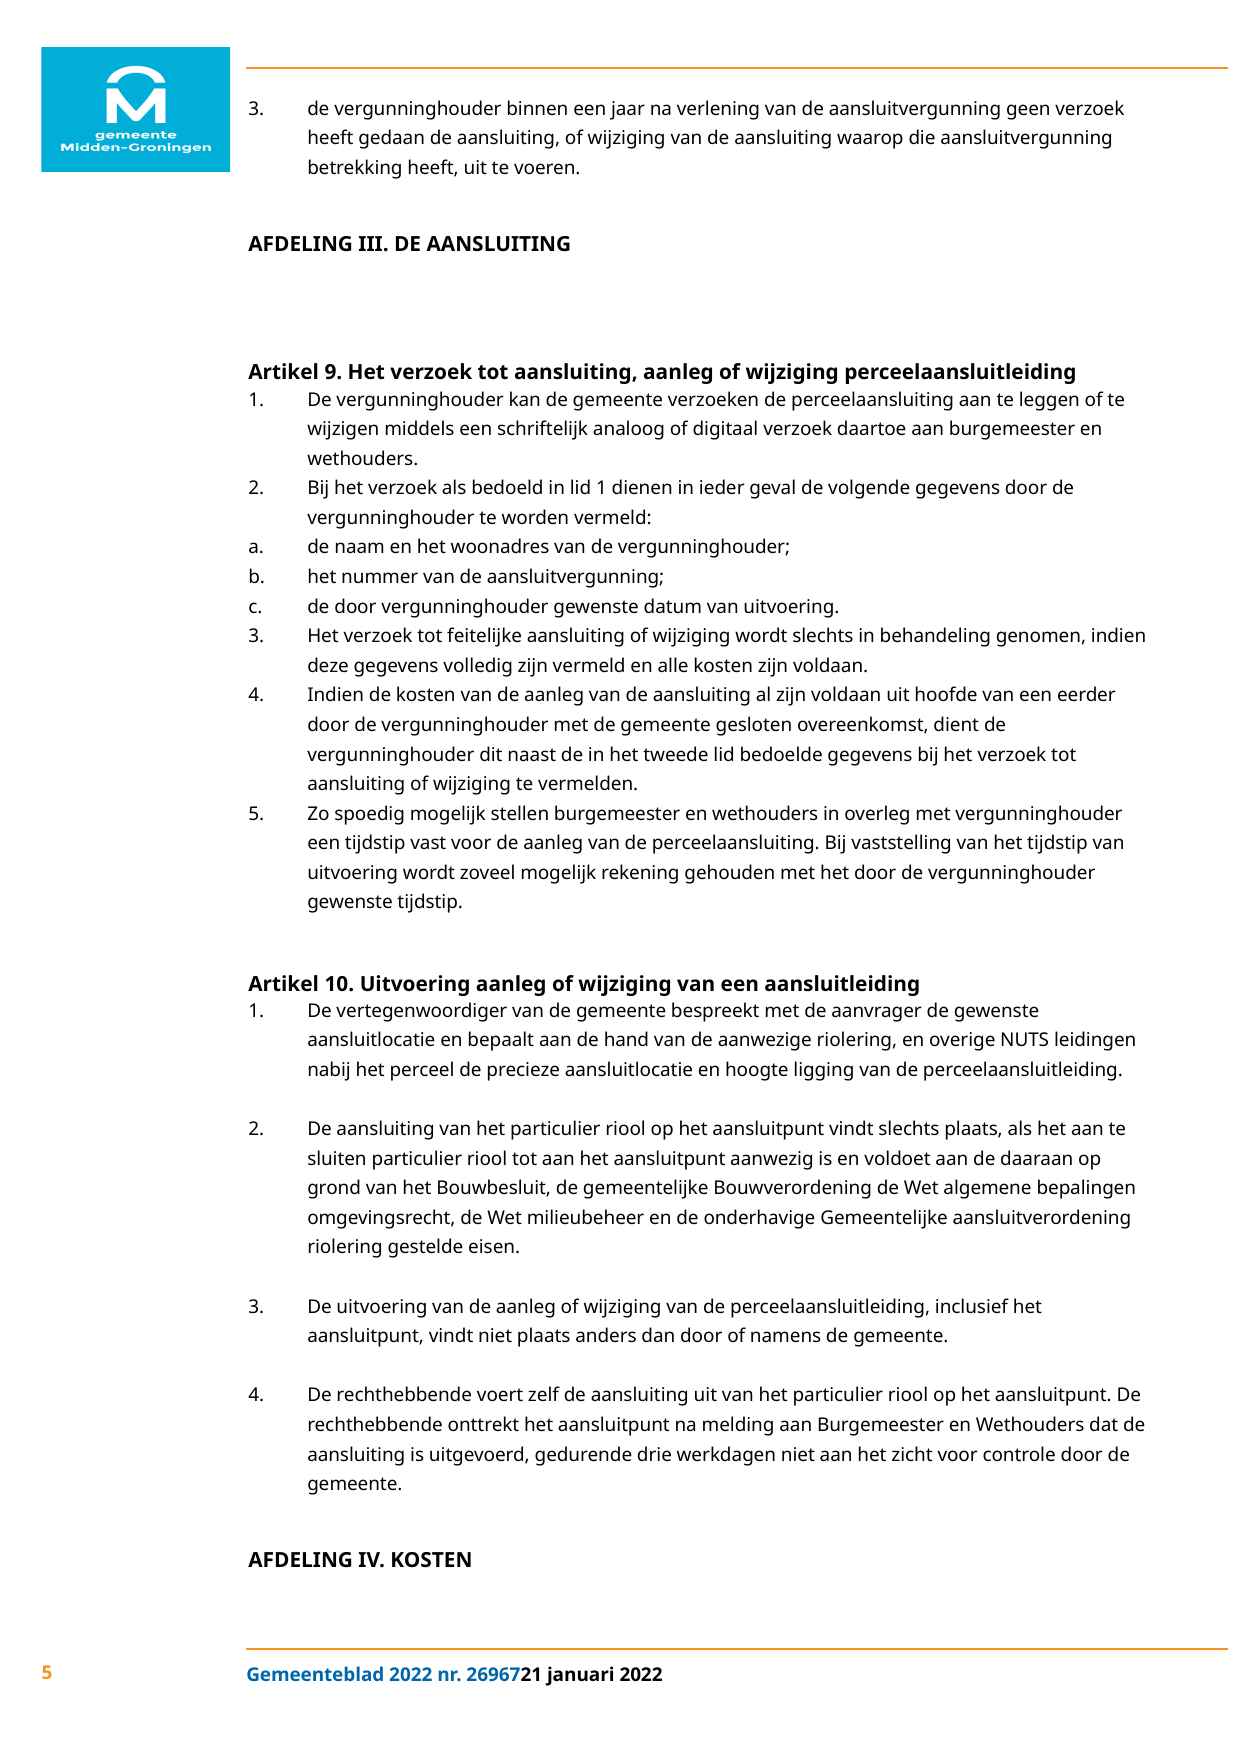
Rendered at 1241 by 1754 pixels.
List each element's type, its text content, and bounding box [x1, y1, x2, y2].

text Artikel 10. Uitvoering aanleg of wijziging van een aansluitleiding [248, 969, 1152, 997]
picture [184, 146, 190, 153]
picture [107, 89, 165, 122]
list De vertegenwoordiger van de gemeente bespreekt met de aanvrager de gewenste aansluitlocatie en bepaalt aan de hand van de aanwezige riolering, en overige NUTS leidingen nabij het perceel de precieze aansluitlocatie en hoogte ligging van de perceelaansluitleiding. [248, 997, 1152, 1082]
list Zo spoedig mogelijk stellen burgemeester en wethouders in overleg met vergunninghouder een tijdstip vast voor de aanleg van de perceelaansluiting. Bij vaststelling van het tijdstip van uitvoering wordt zoveel mogelijk rekening gehouden met het door de vergunninghouder gewenste tijdstip. [248, 800, 1152, 914]
text AFDELING IV. KOSTEN [248, 1546, 1152, 1574]
list de naam en het woonadres van de vergunninghouder; [248, 534, 1152, 559]
list de vergunninghouder binnen een jaar na verlening van de aansluitvergunning geen verzoek heeft gedaan de aansluiting, of wijziging van de aansluiting waarop die aansluitvergunning betrekking heeft, uit te voeren. [248, 95, 1152, 180]
list de door vergunninghouder gewenste datum van uitvoering. [248, 593, 1152, 618]
text Artikel 9. Het verzoek tot aansluiting, aanleg of wijziging perceelaansluitleiding [248, 357, 1152, 386]
list Bij het verzoek als bedoeld in lid 1 dienen in ieder geval de volgende gegevens door de vergunninghouder te worden vermeld: [248, 474, 1152, 530]
list Het verzoek tot feitelijke aansluiting of wijziging wordt slechts in behandeling genomen, indien deze gegevens volledig zijn vermeld en alle kosten zijn voldaan. [248, 622, 1152, 678]
list De vergunninghouder kan de gemeente verzoeken de perceelaansluiting aan te leggen of te wijzigen middels een schriftelijk analoog of digitaal verzoek daartoe aan burgemeester en wethouders. [248, 386, 1152, 471]
list De aansluiting van het particulier riool op het aansluitpunt vindt slechts plaats, als het aan te sluiten particulier riool tot aan het aansluitpunt aanwezig is en voldoet aan de daaraan op grond van het Bouwbesluit, de gemeentelijke Bouwverordening de Wet algemene bepalingen omgevingsrecht, de Wet milieubeheer en de onderhavige Gemeentelijke aansluitverordening riolering gestelde eisen. [248, 1115, 1152, 1259]
list het nummer van de aansluitvergunning; [248, 563, 1152, 589]
picture [108, 66, 164, 82]
list Indien de kosten van de aanleg van de aansluiting al zijn voldaan uit hoofde van een eerder door de vergunninghouder met de gemeente gesloten overeenkomst, dient de vergunninghouder dit naast de in het tweede lid bedoelde gegevens bij het verzoek tot aansluiting of wijziging te vermelden. [248, 682, 1152, 796]
list De uitvoering van de aanleg of wijziging van de perceelaansluitleiding, inclusief het aansluitpunt, vindt niet plaats anders dan door of namens de gemeente. [248, 1293, 1152, 1348]
text AFDELING III. DE AANSLUITING [248, 229, 1152, 258]
list De rechthebbende voert zelf de aansluiting uit van het particulier riool op het aansluitpunt. De rechthebbende onttrekt het aansluitpunt na melding aan Burgemeester en Wethouders dat de aansluiting is uitgevoerd, gedurende drie werkdagen niet aan het zicht voor controle door de gemeente. [248, 1382, 1152, 1496]
